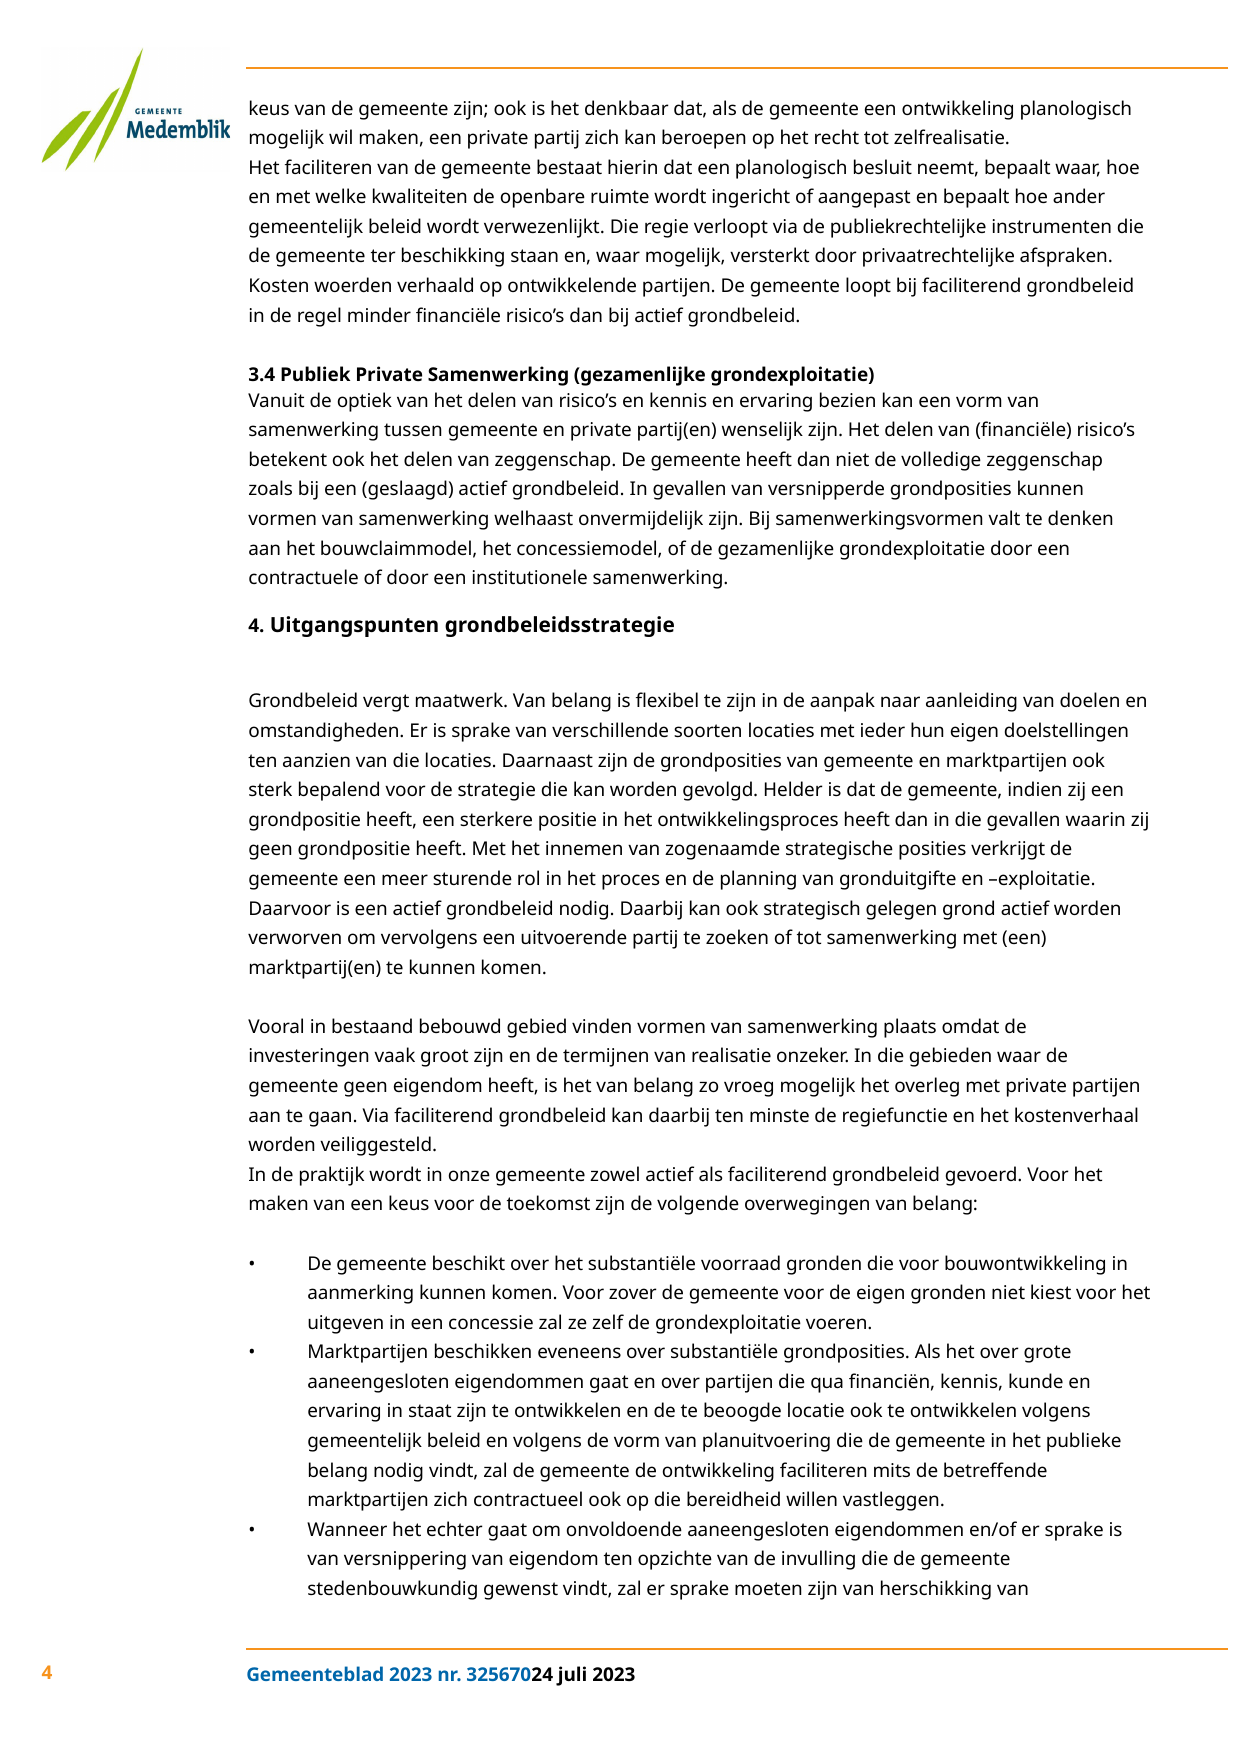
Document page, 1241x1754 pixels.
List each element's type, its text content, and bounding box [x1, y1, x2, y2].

list De gemeente beschikt over het substantiële voorraad gronden die voor bouwontwikkeling in aanmerking kunnen komen. Voor zover de gemeente voor de eigen gronden niet kiest voor het uitgeven in een concessie zal ze zelf de grondexploitatie voeren. [248, 1250, 1152, 1334]
text Vooral in bestaand bebouwd gebied vinden vormen van samenwerking plaats omdat de investeringen vaak groot zijn en de termijnen van realisatie onzeker. In die gebieden waar de gemeente geen eigendom heeft, is het van belang zo vroeg mogelijk het overleg met private partijen aan te gaan. Via faciliterend grondbeleid kan daarbij ten minste de regiefunctie en het kostenverhaal worden veiliggesteld. [248, 1013, 1152, 1157]
text In de praktijk wordt in onze gemeente zowel actief als faciliterend grondbeleid gevoerd. Voor het maken van een keus voor de toekomst zijn de volgende overwegingen van belang: [248, 1161, 1152, 1216]
list Wanneer het echter gaat om onvoldoende aaneengesloten eigendommen en/of er sprake is van versnippering van eigendom ten opzichte van de invulling die de gemeente stedenbouwkundig gewenst vindt, zal er sprake moeten zijn van herschikking van [248, 1516, 1152, 1601]
text 3.4 Publiek Private Samenwerking (gezamenlijke grondexploitatie) [248, 361, 1152, 387]
text 4. Uitgangspunten grondbeleidsstrategie [248, 610, 1152, 638]
picture [41, 47, 231, 172]
text Grondbeleid vergt maatwerk. Van belang is flexibel te zijn in de aanpak naar aanleiding van doelen en omstandigheden. Er is sprake van verschillende soorten locaties met ieder hun eigen doelstellingen ten aanzien van die locaties. Daarnaast zijn de grondposities van gemeente en marktpartijen ook sterk bepalend voor de strategie die kan worden gevolgd. Helder is dat de gemeente, indien zij een grondpositie heeft, een sterkere positie in het ontwikkelingsproces heeft dan in die gevallen waarin zij geen grondpositie heeft. Met het innemen van zogenaamde strategische posities verkrijgt de gemeente een meer sturende rol in het proces en de planning van gronduitgifte en –exploitatie. Daarvoor is een actief grondbeleid nodig. Daarbij kan ook strategisch gelegen grond actief worden verworven om vervolgens een uitvoerende partij te zoeken of tot samenwerking met (een) marktpartij(en) te kunnen komen. [248, 688, 1152, 979]
list Marktpartijen beschikken eveneens over substantiële grondposities. Als het over grote aaneengesloten eigendommen gaat en over partijen die qua financiën, kennis, kunde en ervaring in staat zijn te ontwikkelen en de te beoogde locatie ook te ontwikkelen volgens gemeentelijk beleid en volgens de vorm van planuitvoering die de gemeente in het publieke belang nodig vindt, zal de gemeente de ontwikkeling faciliteren mits de betreffende marktpartijen zich contractueel ook op die bereidheid willen vastleggen. [248, 1338, 1152, 1512]
text Het faciliteren van de gemeente bestaat hierin dat een planologisch besluit neemt, bepaalt waar, hoe en met welke kwaliteiten de openbare ruimte wordt ingericht of aangepast en bepaalt hoe ander gemeentelijk beleid wordt verwezenlijkt. Die regie verloopt via de publiekrechtelijke instrumenten die de gemeente ter beschikking staan en, waar mogelijk, versterkt door privaatrechtelijke afspraken. Kosten woerden verhaald op ontwikkelende partijen. De gemeente loopt bij faciliterend grondbeleid in de regel minder financiële risico’s dan bij actief grondbeleid. [248, 154, 1152, 328]
text keus van de gemeente zijn; ook is het denkbaar dat, als de gemeente een ontwikkeling planologisch mogelijk wil maken, een private partij zich kan beroepen op het recht tot zelfrealisatie. [248, 95, 1152, 150]
text Vanuit de optiek van het delen van risico’s en kennis en ervaring bezien kan een vorm van samenwerking tussen gemeente en private partij(en) wenselijk zijn. Het delen van (financiële) risico’s betekent ook het delen van zeggenschap. De gemeente heeft dan niet de volledige zeggenschap zoals bij een (geslaagd) actief grondbeleid. In gevallen van versnipperde grondposities kunnen vormen van samenwerking welhaast onvermijdelijk zijn. Bij samenwerkingsvormen valt te denken aan het bouwclaimmodel, het concessiemodel, of de gezamenlijke grondexploitatie door een contractuele of door een institutionele samenwerking. [248, 387, 1152, 590]
